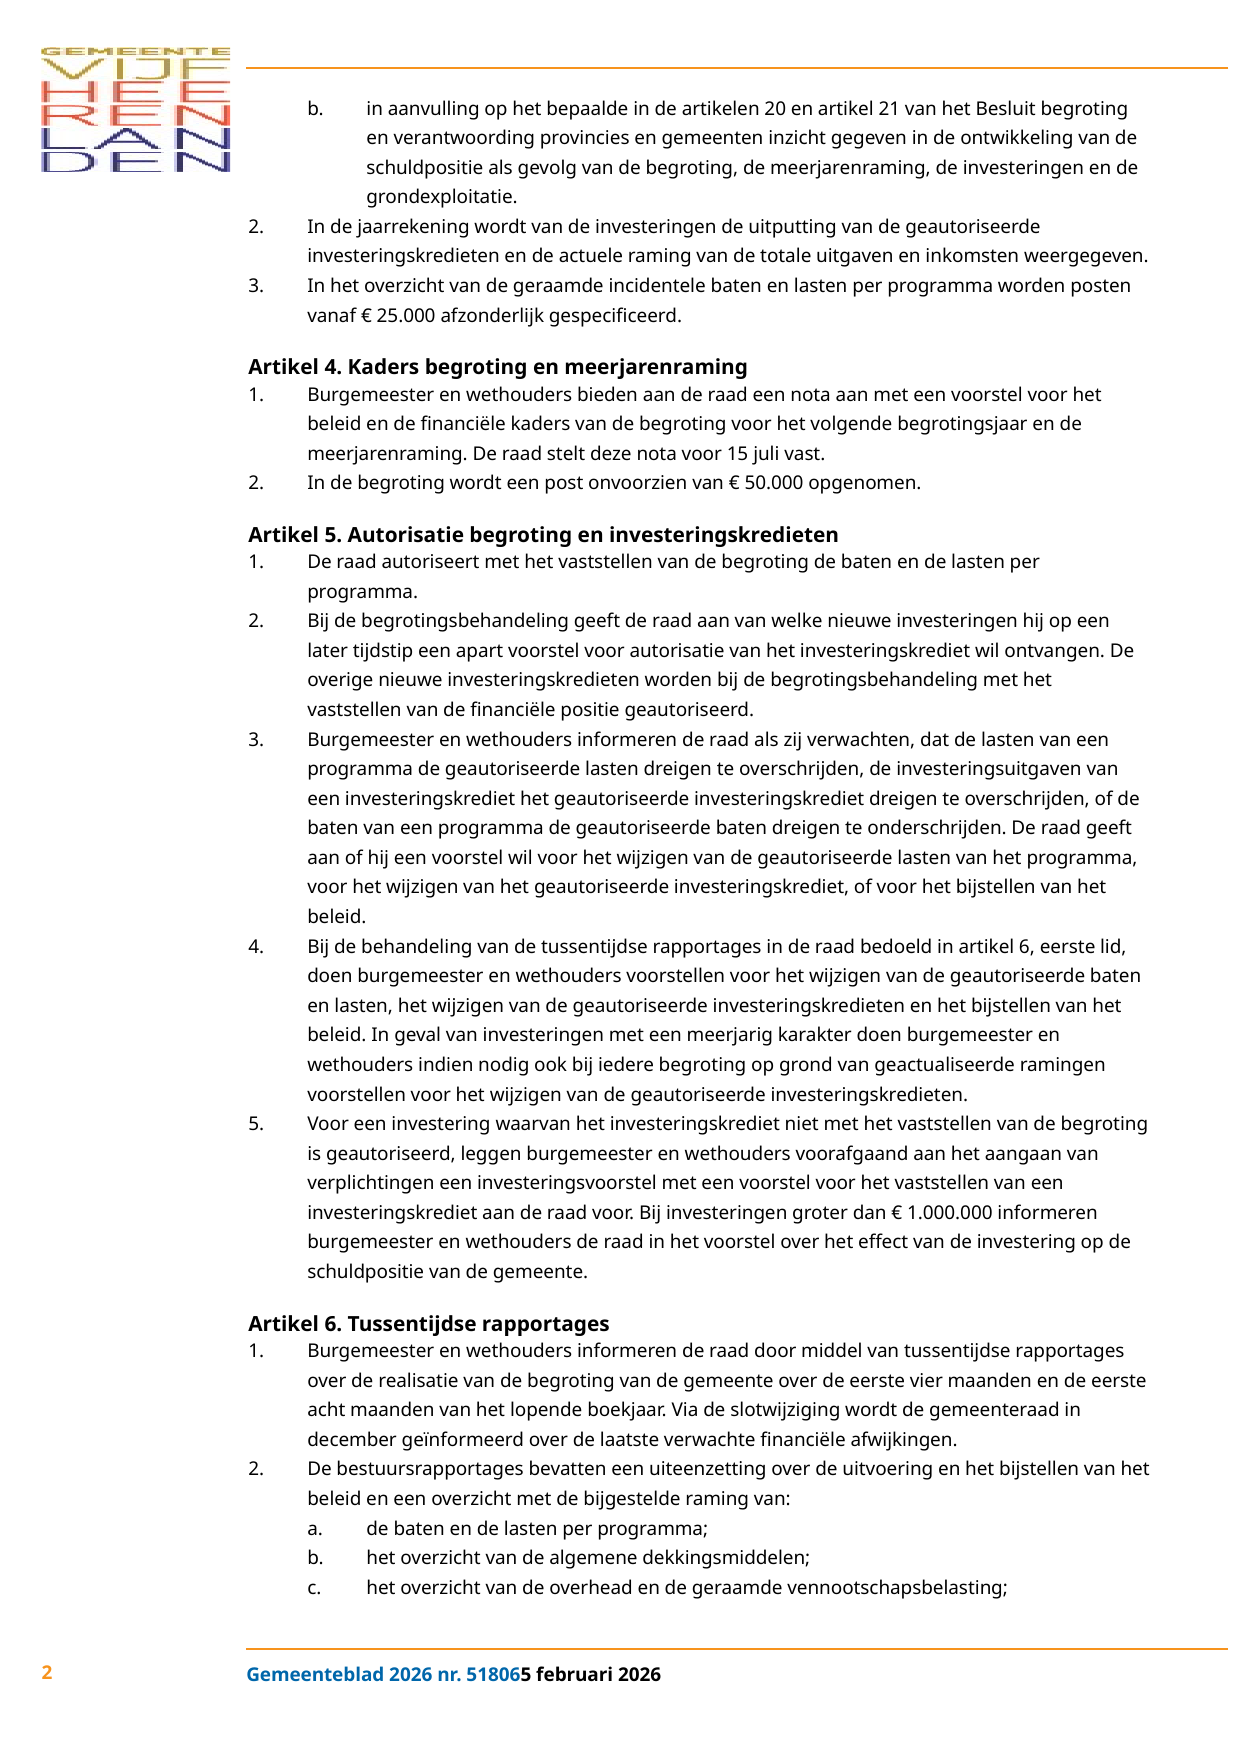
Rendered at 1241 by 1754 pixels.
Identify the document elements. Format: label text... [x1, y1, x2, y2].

list Burgemeester en wethouders informeren de raad als zij verwachten, dat de lasten van een programma de geautoriseerde lasten dreigen te overschrijden, de investeringsuitgaven van een investeringskrediet het geautoriseerde investeringskrediet dreigen te overschrijden, of de baten van een programma de geautoriseerde baten dreigen te onderschrijden. De raad geeft aan of hij een voorstel wil voor het wijzigen van de geautoriseerde lasten van het programma, voor het wijzigen van het geautoriseerde investeringskrediet, of voor het bijstellen van het beleid. [248, 726, 1152, 929]
list het overzicht van de algemene dekkingsmiddelen; [307, 1544, 1152, 1570]
text Artikel 4. Kaders begroting en meerjarenraming [248, 352, 1152, 381]
text Artikel 6. Tussentijdse rapportages [248, 1309, 1152, 1337]
list In de begroting wordt een post onvoorzien van € 50.000 opgenomen. [248, 469, 1152, 495]
list Burgemeester en wethouders bieden aan de raad een nota aan met een voorstel voor het beleid en de financiële kaders van de begroting voor het volgende begrotingsjaar en de meerjarenraming. De raad stelt deze nota voor 15 juli vast. [248, 381, 1152, 466]
list De bestuursrapportages bevatten een uiteenzetting over de uitvoering en het bijstellen van het beleid en een overzicht met de bijgestelde raming van: [248, 1456, 1152, 1511]
list Burgemeester en wethouders informeren de raad door middel van tussentijdse rapportages over de realisatie van de begroting van de gemeente over de eerste vier maanden en de eerste acht maanden van het lopende boekjaar. Via de slotwijziging wordt de gemeenteraad in december geïnformeerd over de laatste verwachte financiële afwijkingen. [248, 1337, 1152, 1452]
list In het overzicht van de geraamde incidentele baten en lasten per programma worden posten vanaf € 25.000 afzonderlijk gespecificeerd. [248, 272, 1152, 328]
list In de jaarrekening wordt van de investeringen de uitputting van de geautoriseerde investeringskredieten en de actuele raming van de totale uitgaven en inkomsten weergegeven. [248, 213, 1152, 268]
list het overzicht van de overhead en de geraamde vennootschapsbelasting; [307, 1574, 1152, 1599]
picture [41, 47, 231, 172]
list Bij de begrotingsbehandeling geeft de raad aan van welke nieuwe investeringen hij op een later tijdstip een apart voorstel voor autorisatie van het investeringskrediet wil ontvangen. De overige nieuwe investeringskredieten worden bij de begrotingsbehandeling met het vaststellen van de financiële positie geautoriseerd. [248, 607, 1152, 722]
text Artikel 5. Autorisatie begroting en investeringskredieten [248, 520, 1152, 548]
list in aanvulling op het bepaalde in de artikelen 20 en artikel 21 van het Besluit begroting en verantwoording provincies en gemeenten inzicht gegeven in de ontwikkeling van de schuldpositie als gevolg van de begroting, de meerjarenraming, de investeringen en de grondexploitatie. [307, 95, 1152, 209]
list Voor een investering waarvan het investeringskrediet niet met het vaststellen van de begroting is geautoriseerd, leggen burgemeester en wethouders voorafgaand aan het aangaan van verplichtingen een investeringsvoorstel met een voorstel voor het vaststellen van een investeringskrediet aan de raad voor. Bij investeringen groter dan € 1.000.000 informeren burgemeester en wethouders de raad in het voorstel over het effect van de investering op de schuldpositie van de gemeente. [248, 1110, 1152, 1284]
list De raad autoriseert met het vaststellen van de begroting de baten en de lasten per programma. [248, 548, 1152, 604]
list Bij de behandeling van de tussentijdse rapportages in de raad bedoeld in artikel 6, eerste lid, doen burgemeester en wethouders voorstellen voor het wijzigen van de geautoriseerde baten en lasten, het wijzigen van de geautoriseerde investeringskredieten en het bijstellen van het beleid. In geval van investeringen met een meerjarig karakter doen burgemeester en wethouders indien nodig ook bij iedere begroting op grond van geactualiseerde ramingen voorstellen voor het wijzigen van de geautoriseerde investeringskredieten. [248, 933, 1152, 1107]
list de baten en de lasten per programma; [307, 1515, 1152, 1540]
